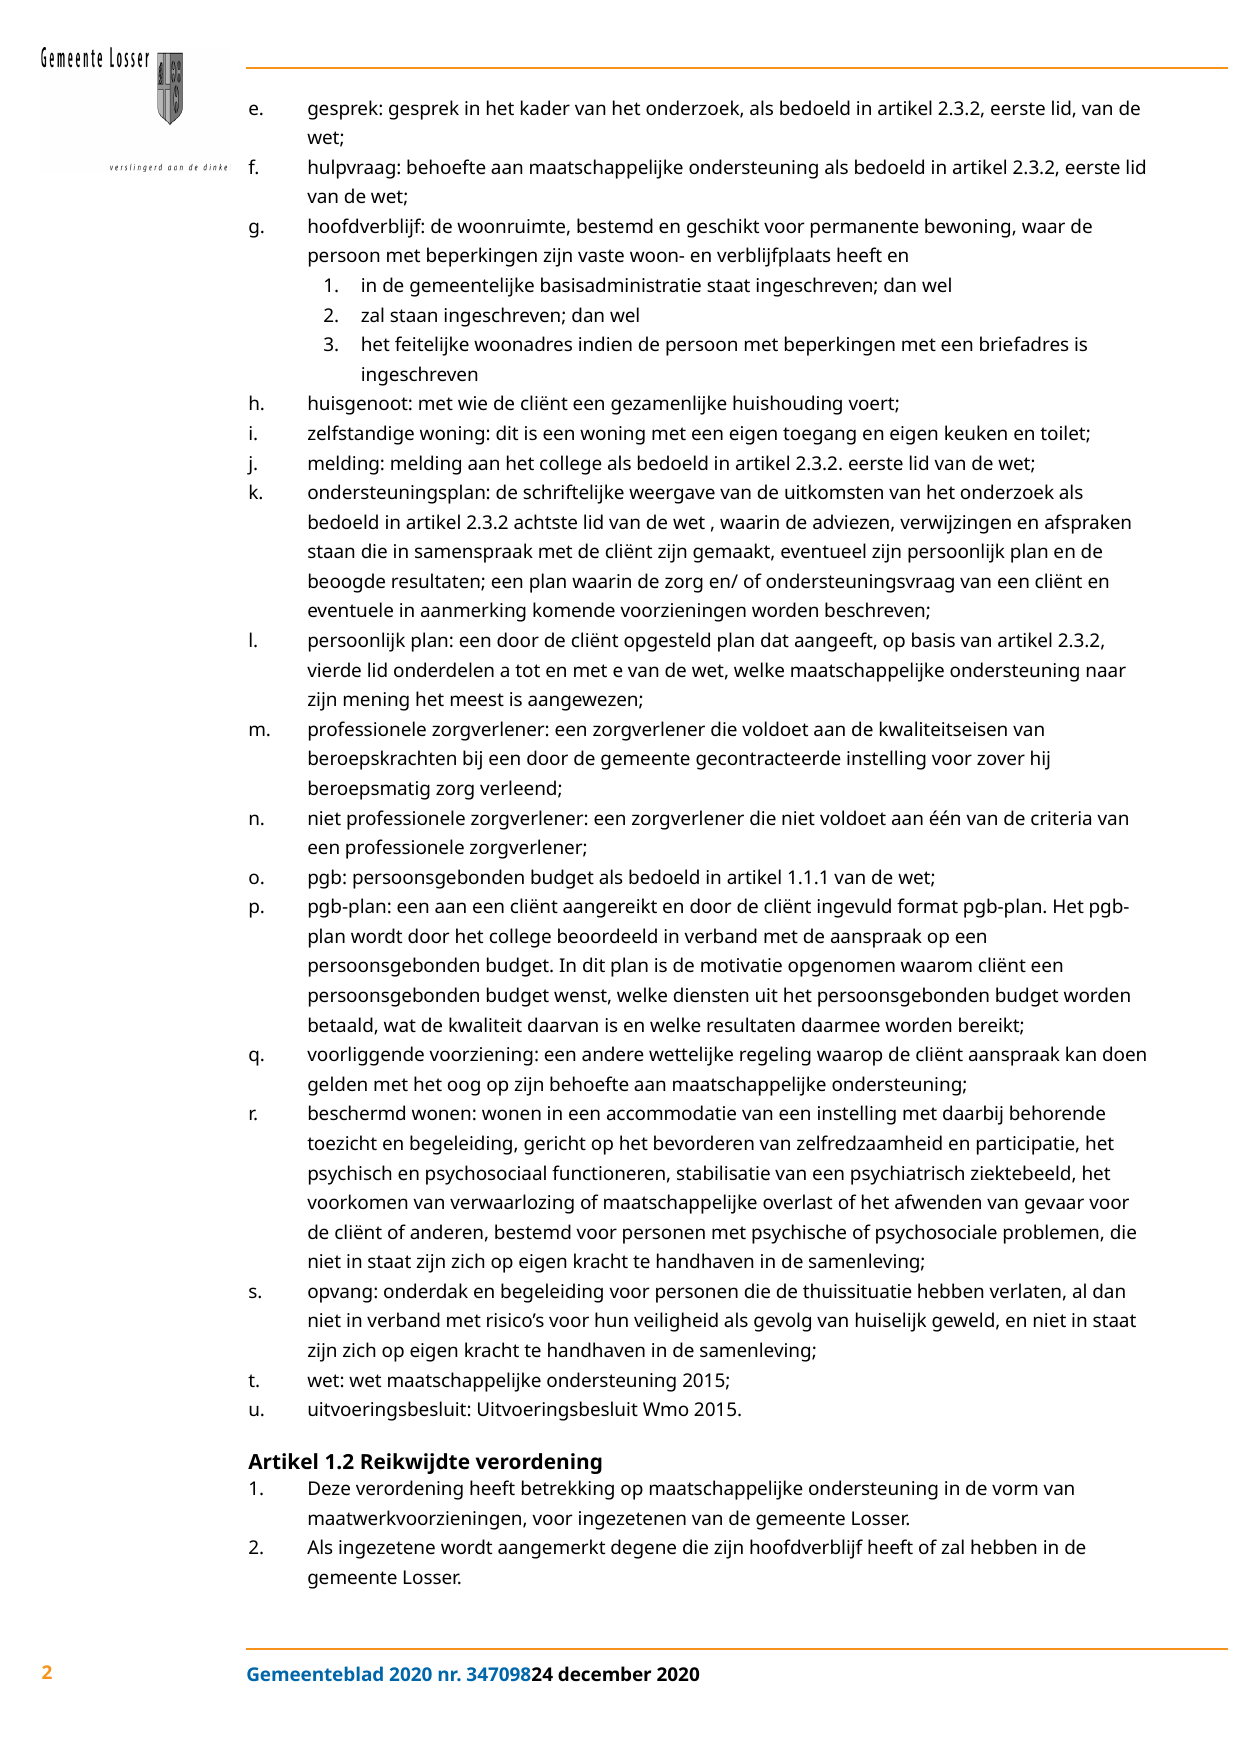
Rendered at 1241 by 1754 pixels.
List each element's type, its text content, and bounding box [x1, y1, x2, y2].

list het feitelijke woonadres indien de persoon met beperkingen met een briefadres is ingeschreven [323, 331, 1152, 387]
list pgb: persoonsgebonden budget als bedoeld in artikel 1.1.1 van de wet; [248, 864, 1152, 890]
list persoonlijk plan: een door de cliënt opgesteld plan dat aangeeft, op basis van artikel 2.3.2, vierde lid onderdelen a tot en met e van de wet, welke maatschappelijke ondersteuning naar zijn mening het meest is aangewezen; [248, 627, 1152, 712]
picture [41, 47, 231, 172]
list hoofdverblijf: de woonruimte, bestemd en geschikt voor permanente bewoning, waar de persoon met beperkingen zijn vaste woon- en verblijfplaats heeft en [248, 213, 1152, 268]
list ondersteuningsplan: de schriftelijke weergave van de uitkomsten van het onderzoek als bedoeld in artikel 2.3.2 achtste lid van de wet , waarin de adviezen, verwijzingen en afspraken staan die in samenspraak met de cliënt zijn gemaakt, eventueel zijn persoonlijk plan en de beoogde resultaten; een plan waarin de zorg en/ of ondersteuningsvraag van een cliënt en eventuele in aanmerking komende voorzieningen worden beschreven; [248, 479, 1152, 623]
list uitvoeringsbesluit: Uitvoeringsbesluit Wmo 2015. [248, 1396, 1152, 1422]
list melding: melding aan het college als bedoeld in artikel 2.3.2. eerste lid van de wet; [248, 450, 1152, 476]
list beschermd wonen: wonen in een accommodatie van een instelling met daarbij behorende toezicht en begeleiding, gericht op het bevorderen van zelfredzaamheid en participatie, het psychisch en psychosociaal functioneren, stabilisatie van een psychiatrisch ziektebeeld, het voorkomen van verwaarlozing of maatschappelijke overlast of het afwenden van gevaar voor de cliënt of anderen, bestemd voor personen met psychische of psychosociale problemen, die niet in staat zijn zich op eigen kracht te handhaven in de samenleving; [248, 1101, 1152, 1274]
list pgb-plan: een aan een cliënt aangereikt en door de cliënt ingevuld format pgb-plan. Het pgb-plan wordt door het college beoordeeld in verband met de aanspraak op een persoonsgebonden budget. In dit plan is de motivatie opgenomen waarom cliënt een persoonsgebonden budget wenst, welke diensten uit het persoonsgebonden budget worden betaald, wat de kwaliteit daarvan is en welke resultaten daarmee worden bereikt; [248, 893, 1152, 1038]
list Als ingezetene wordt aangemerkt degene die zijn hoofdverblijf heeft of zal hebben in de gemeente Losser. [248, 1534, 1152, 1590]
list Deze verordening heeft betrekking op maatschappelijke ondersteuning in de vorm van maatwerkvoorzieningen, voor ingezetenen van de gemeente Losser. [248, 1475, 1152, 1531]
text Artikel 1.2 Reikwijdte verordening [248, 1447, 1152, 1475]
list huisgenoot: met wie de cliënt een gezamenlijke huishouding voert; [248, 391, 1152, 416]
list hulpvraag: behoefte aan maatschappelijke ondersteuning als bedoeld in artikel 2.3.2, eerste lid van de wet; [248, 154, 1152, 209]
list zal staan ingeschreven; dan wel [323, 302, 1152, 328]
list professionele zorgverlener: een zorgverlener die voldoet aan de kwaliteitseisen van beroepskrachten bij een door de gemeente gecontracteerde instelling voor zover hij beroepsmatig zorg verleend; [248, 716, 1152, 801]
list voorliggende voorziening: een andere wettelijke regeling waarop de cliënt aanspraak kan doen gelden met het oog op zijn behoefte aan maatschappelijke ondersteuning; [248, 1041, 1152, 1097]
list niet professionele zorgverlener: een zorgverlener die niet voldoet aan één van de criteria van een professionele zorgverlener; [248, 805, 1152, 860]
list in de gemeentelijke basisadministratie staat ingeschreven; dan wel [323, 272, 1152, 298]
list wet: wet maatschappelijke ondersteuning 2015; [248, 1367, 1152, 1393]
list gesprek: gesprek in het kader van het onderzoek, als bedoeld in artikel 2.3.2, eerste lid, van de wet; [248, 95, 1152, 150]
list opvang: onderdak en begeleiding voor personen die de thuissituatie hebben verlaten, al dan niet in verband met risico’s voor hun veiligheid als gevolg van huiselijk geweld, en niet in staat zijn zich op eigen kracht te handhaven in de samenleving; [248, 1278, 1152, 1363]
list zelfstandige woning: dit is een woning met een eigen toegang en eigen keuken en toilet; [248, 420, 1152, 446]
